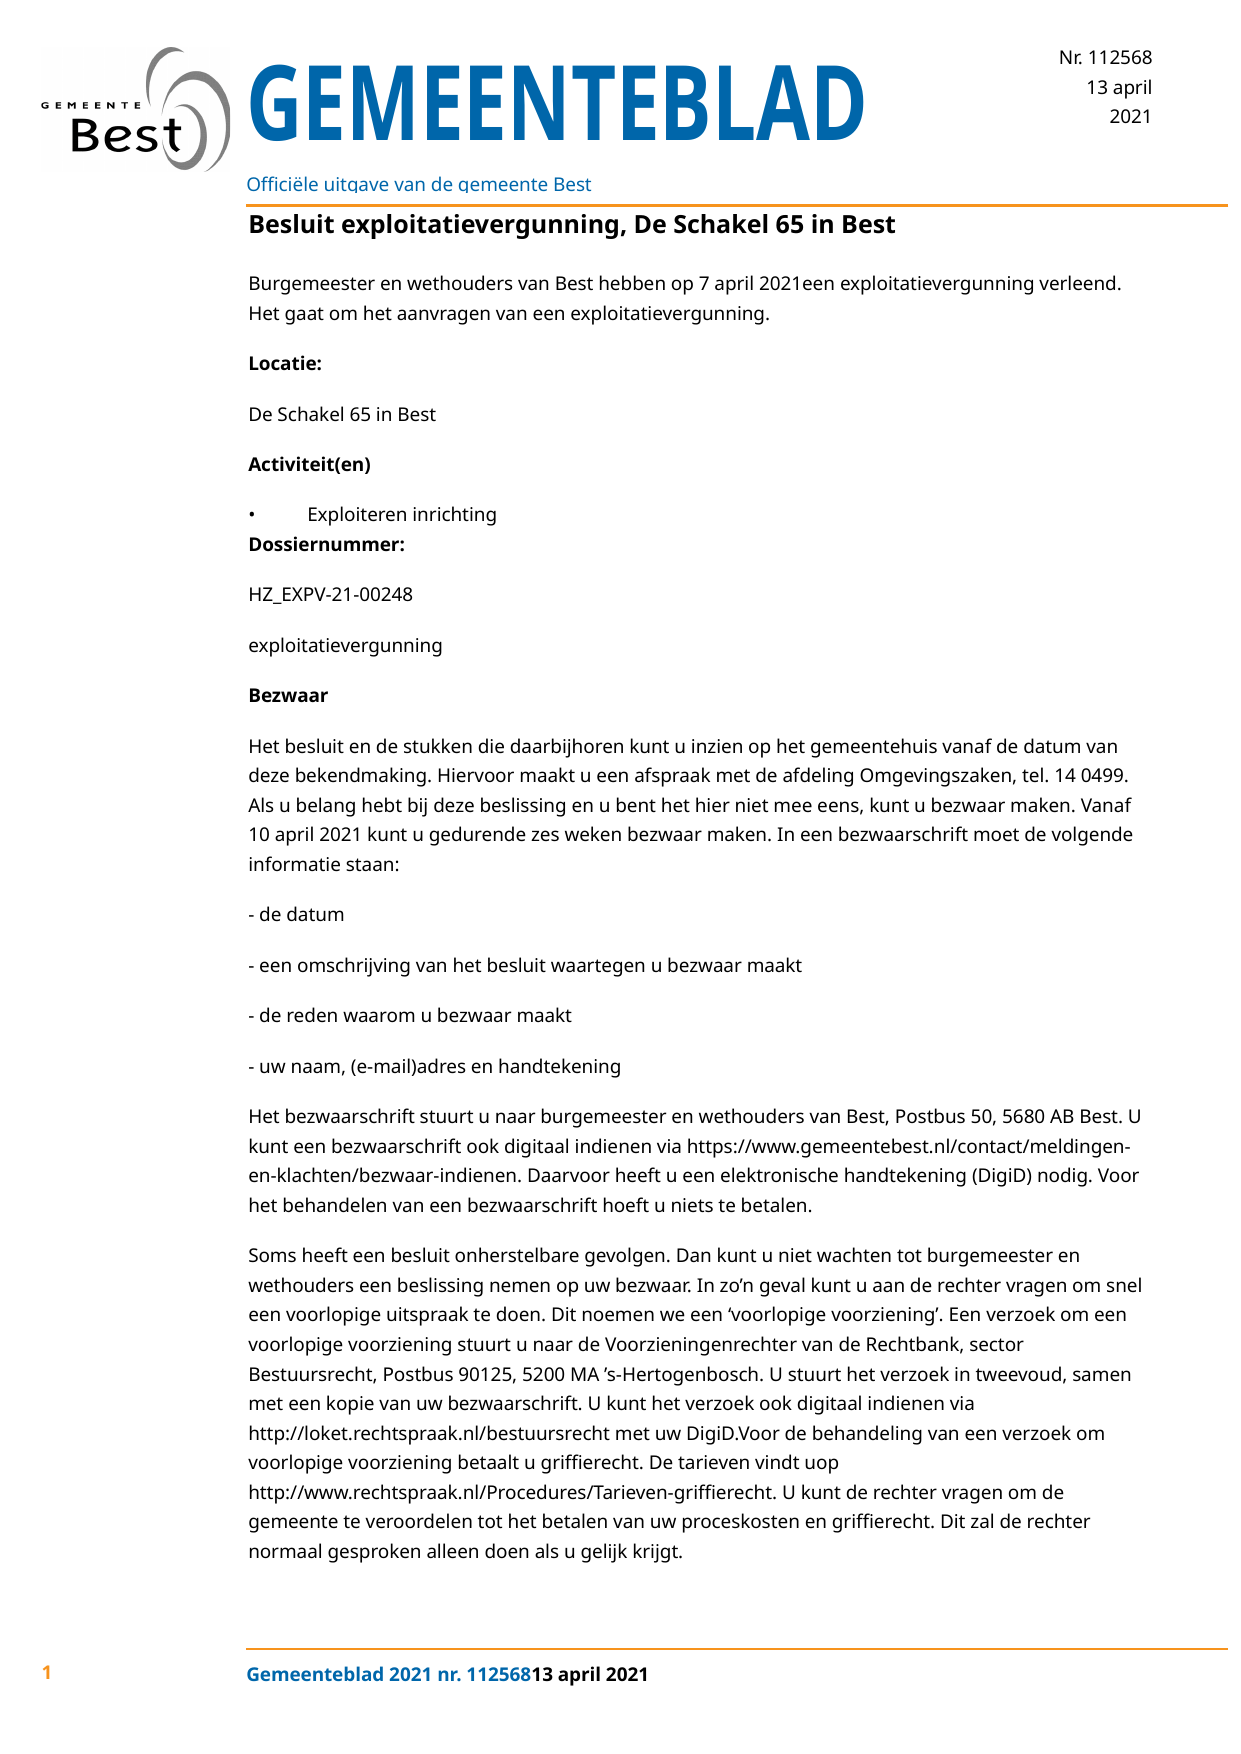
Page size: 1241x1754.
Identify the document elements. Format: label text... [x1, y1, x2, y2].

text De Schakel 65 in Best [248, 401, 1152, 426]
text - uw naam, (e-mail)adres en handtekening [248, 1053, 1152, 1078]
picture [41, 47, 231, 172]
text HZ_EXPV-21-00248 [248, 582, 1152, 607]
text Bezwaar [248, 682, 1152, 708]
text Soms heeft een besluit onherstelbare gevolgen. Dan kunt u niet wachten tot burgemeester en wethouders een beslissing nemen op uw bezwaar. In zo’n geval kunt u aan de rechter vragen om snel een voorlopige uitspraak te doen. Dit noemen we een ‘voorlopige voorziening’. Een verzoek om een voorlopige voorziening stuurt u naar de Voorzieningenrechter van de Rechtbank, sector Bestuursrecht, Postbus 90125, 5200 MA ’s-Hertogenbosch. U stuurt het verzoek in tweevoud, samen met een kopie van uw bezwaarschrift. U kunt het verzoek ook digitaal indienen via http://loket.rechtspraak.nl/bestuursrecht met uw DigiD.Voor de behandeling van een verzoek om voorlopige voorziening betaalt u griffierecht. De tarieven vindt uop http://www.rechtspraak.nl/Procedures/Tarieven-griffierecht. U kunt de rechter vragen om de gemeente te veroordelen tot het betalen van uw proceskosten en griffierecht. Dit zal de rechter normaal gesproken alleen doen als u gelijk krijgt. [248, 1242, 1152, 1564]
text Activiteit(en) [248, 451, 1152, 477]
text Locatie: [248, 350, 1152, 376]
text Besluit exploitatievergunning, De Schakel 65 in Best [248, 207, 1152, 241]
text Dossiernummer: [248, 531, 1152, 557]
text exploitatievergunning [248, 632, 1152, 658]
list Exploiteren inrichting [248, 502, 1152, 527]
text Het bezwaarschrift stuurt u naar burgemeester en wethouders van Best, Postbus 50, 5680 AB Best. U kunt een bezwaarschrift ook digitaal indienen via https://www.gemeentebest.nl/contact/meldingen-en-klachten/bezwaar-indienen. Daarvoor heeft u een elektronische handtekening (DigiD) nodig. Voor het behandelen van een bezwaarschrift hoeft u niets te betalen. [248, 1103, 1152, 1218]
text - de datum [248, 902, 1152, 927]
text Burgemeester en wethouders van Best hebben op 7 april 2021een exploitatievergunning verleend. Het gaat om het aanvragen van een exploitatievergunning. [248, 270, 1152, 326]
text Het besluit en de stukken die daarbijhoren kunt u inzien op het gemeentehuis vanaf de datum van deze bekendmaking. Hiervoor maakt u een afspraak met de afdeling Omgevingszaken, tel. 14 0499. Als u belang hebt bij deze beslissing en u bent het hier niet mee eens, kunt u bezwaar maken. Vanaf 10 april 2021 kunt u gedurende zes weken bezwaar maken. In een bezwaarschrift moet de volgende informatie staan: [248, 733, 1152, 877]
text - de reden waarom u bezwaar maakt [248, 1002, 1152, 1028]
text - een omschrijving van het besluit waartegen u bezwaar maakt [248, 952, 1152, 978]
